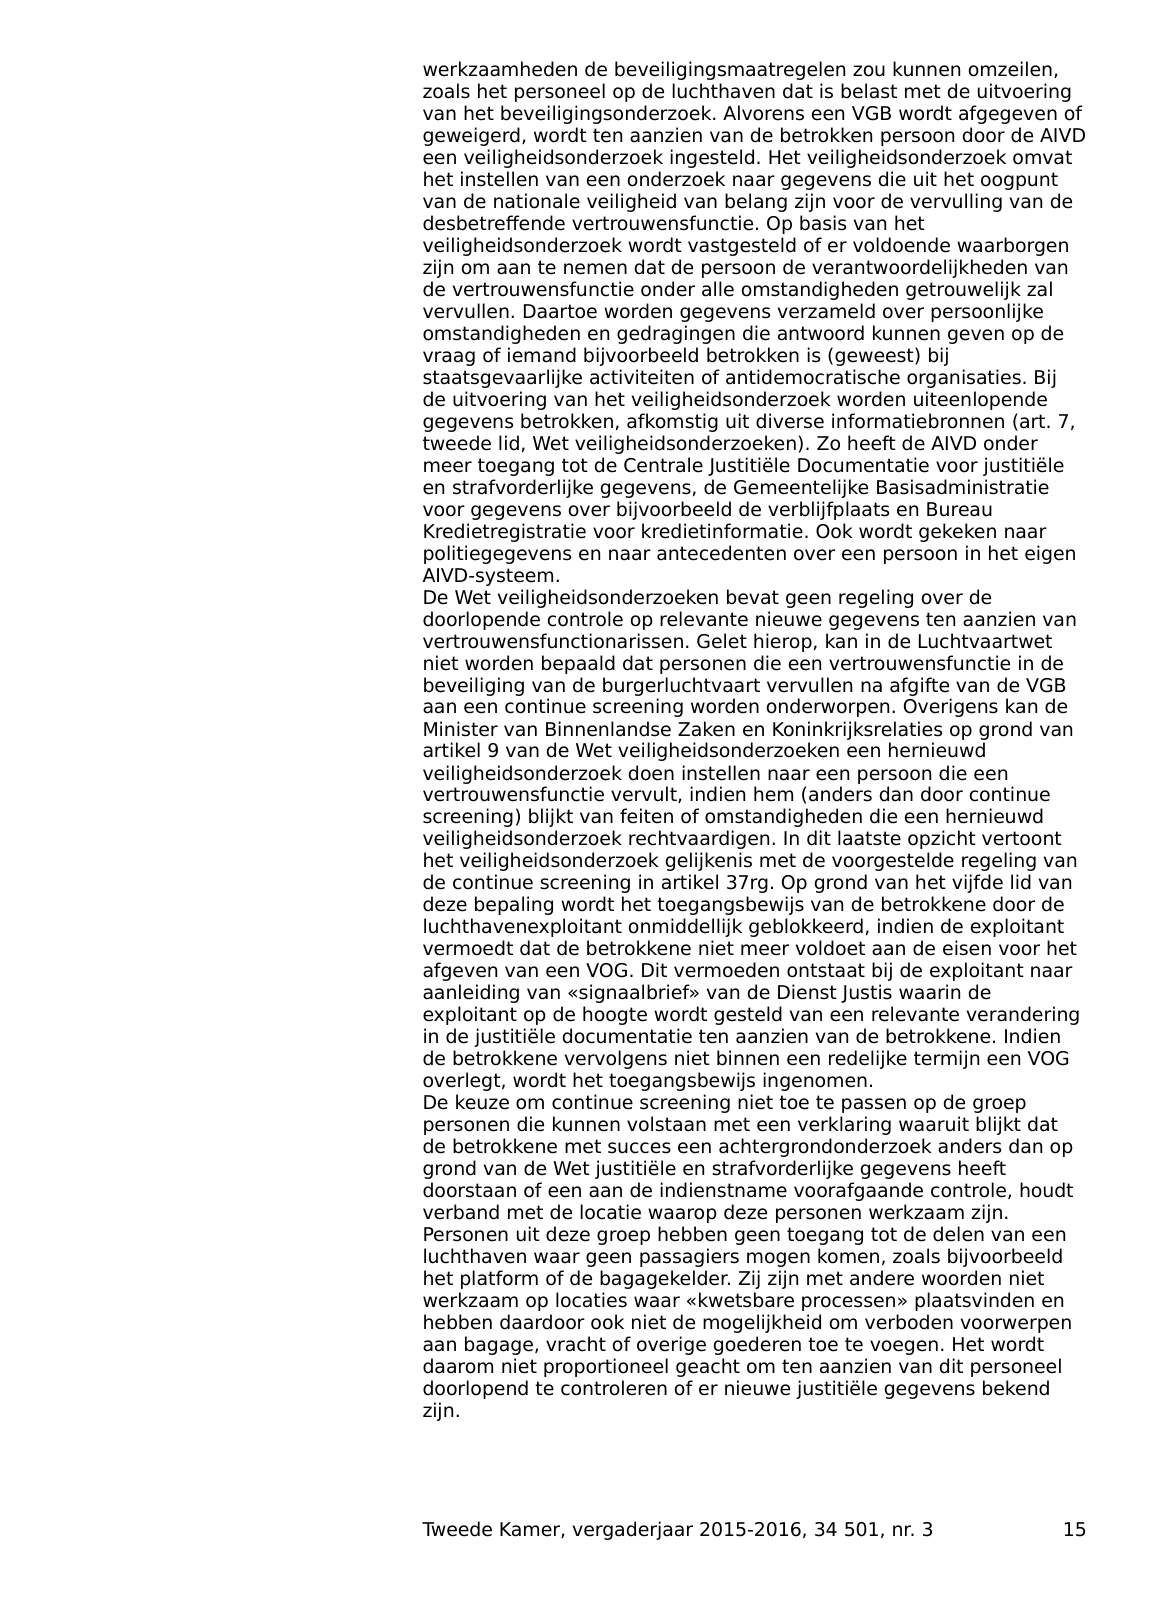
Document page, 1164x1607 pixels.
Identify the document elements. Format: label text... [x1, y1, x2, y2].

text De Wet veiligheidsonderzoeken bevat geen regeling over de doorlopende controle op relevante nieuwe gegevens ten aanzien van vertrouwensfunctionarissen. Gelet hierop, kan in de Luchtvaartwet niet worden bepaald dat personen die een vertrouwensfunctie in de beveiliging van de burgerluchtvaart vervullen na afgifte van de VGB aan een continue screening worden onderworpen. Overigens kan de Minister van Binnenlandse Zaken en Koninkrijksrelaties op grond van artikel 9 van de Wet veiligheidsonderzoeken een hernieuwd veiligheidsonderzoek doen instellen naar een persoon die een vertrouwensfunctie vervult, indien hem (anders dan door continue screening) blijkt van feiten of omstandigheden die een hernieuwd veiligheidsonderzoek rechtvaardigen. In dit laatste opzicht vertoont het veiligheidsonderzoek gelijkenis met de voorgestelde regeling van de continue screening in artikel 37rg. Op grond van het vijfde lid van deze bepaling wordt het toegangsbewijs van de betrokkene door de luchthavenexploitant onmiddellijk geblokkeerd, indien de exploitant vermoedt dat de betrokkene niet meer voldoet aan de eisen voor het afgeven van een VOG. Dit vermoeden ontstaat bij de exploitant naar aanleiding van «signaalbrief» van de Dienst Justis waarin de exploitant op de hoogte wordt gesteld van een relevante verandering in de justitiële documentatie ten aanzien van de betrokkene. Indien de betrokkene vervolgens niet binnen een redelijke termijn een VOG overlegt, wordt het toegangsbewijs ingenomen. [422, 587, 1087, 1092]
text werkzaamheden de beveiligingsmaatregelen zou kunnen omzeilen, zoals het personeel op de luchthaven dat is belast met de uitvoering van het beveiligingsonderzoek. Alvorens een VGB wordt afgegeven of geweigerd, wordt ten aanzien van de betrokken persoon door de AIVD een veiligheidsonderzoek ingesteld. Het veiligheidsonderzoek omvat het instellen van een onderzoek naar gegevens die uit het oogpunt van de nationale veiligheid van belang zijn voor de vervulling van de desbetreffende vertrouwensfunctie. Op basis van het veiligheidsonderzoek wordt vastgesteld of er voldoende waarborgen zijn om aan te nemen dat de persoon de verantwoordelijkheden van de vertrouwensfunctie onder alle omstandigheden getrouwelijk zal vervullen. Daartoe worden gegevens verzameld over persoonlijke omstandigheden en gedragingen die antwoord kunnen geven op de vraag of iemand bijvoorbeeld betrokken is (geweest) bij staatsgevaarlijke activiteiten of antidemocratische organisaties. Bij de uitvoering van het veiligheidsonderzoek worden uiteenlopende gegevens betrokken, afkomstig uit diverse informatiebronnen (art. 7, tweede lid, Wet veiligheidsonderzoeken). Zo heeft de AIVD onder meer toegang tot de Centrale Justitiële Documentatie voor justitiële en strafvorderlijke gegevens, de Gemeentelijke Basisadministratie voor gegevens over bijvoorbeeld de verblijfplaats en Bureau Kredietregistratie voor kredietinformatie. Ook wordt gekeken naar politiegegevens en naar antecedenten over een persoon in het eigen AIVD-systeem. [422, 59, 1087, 587]
text De keuze om continue screening niet toe te passen op de groep personen die kunnen volstaan met een verklaring waaruit blijkt dat de betrokkene met succes een achtergrondonderzoek anders dan op grond van de Wet justitiële en strafvorderlijke gegevens heeft doorstaan of een aan de indienstname voorafgaande controle, houdt verband met de locatie waarop deze personen werkzaam zijn. Personen uit deze groep hebben geen toegang tot de delen van een luchthaven waar geen passagiers mogen komen, zoals bijvoorbeeld het platform of de bagagekelder. Zij zijn met andere woorden niet werkzaam op locaties waar «kwetsbare processen» plaatsvinden en hebben daardoor ook niet de mogelijkheid om verboden voorwerpen aan bagage, vracht of overige goederen toe te voegen. Het wordt daarom niet proportioneel geacht om ten aanzien van dit personeel doorlopend te controleren of er nieuwe justitiële gegevens bekend zijn. [422, 1092, 1087, 1422]
